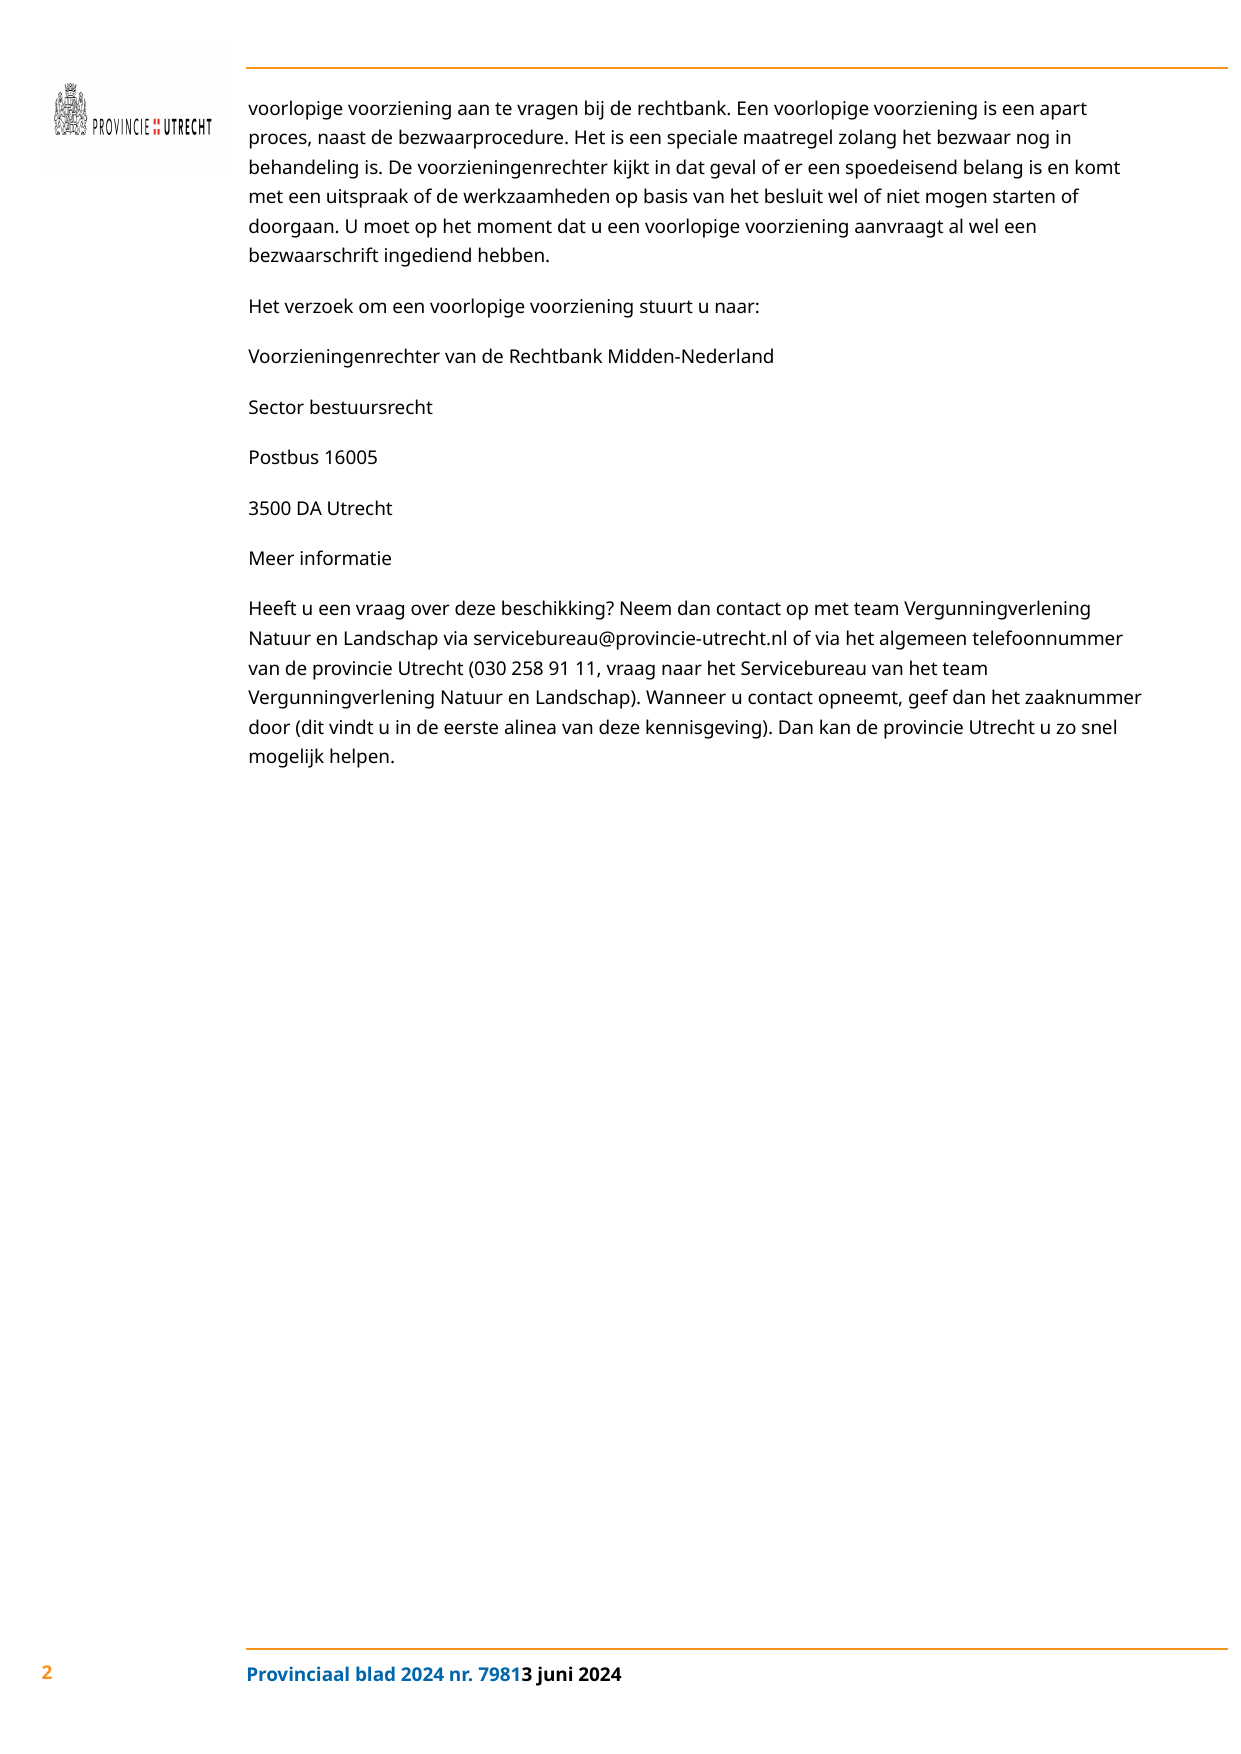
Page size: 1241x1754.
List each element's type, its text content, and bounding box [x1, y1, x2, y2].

text Het verzoek om een voorlopige voorziening stuurt u naar: [248, 293, 1152, 319]
picture [41, 47, 231, 172]
text 3500 DA Utrecht [248, 495, 1152, 521]
text Heeft u een vraag over deze beschikking? Neem dan contact op met team Vergunningverlening Natuur en Landschap via servicebureau@provincie-utrecht.nl of via het algemeen telefoonnummer van de provincie Utrecht (030 258 91 11, vraag naar het Servicebureau van het team Vergunningverlening Natuur en Landschap). Wanneer u contact opneemt, geef dan het zaaknummer door (dit vindt u in de eerste alinea van deze kennisgeving). Dan kan de provincie Utrecht u zo snel mogelijk helpen. [248, 596, 1152, 769]
text Postbus 16005 [248, 444, 1152, 470]
text voorlopige voorziening aan te vragen bij de rechtbank. Een voorlopige voorziening is een apart proces, naast de bezwaarprocedure. Het is een speciale maatregel zolang het bezwaar nog in behandeling is. De voorzieningenrechter kijkt in dat geval of er een spoedeisend belang is en komt met een uitspraak of de werkzaamheden op basis van het besluit wel of niet mogen starten of doorgaan. U moet op het moment dat u een voorlopige voorziening aanvraagt al wel een bezwaarschrift ingediend hebben. [248, 95, 1152, 268]
text Sector bestuursrecht [248, 394, 1152, 420]
text Voorzieningenrechter van de Rechtbank Midden-Nederland [248, 343, 1152, 369]
text Meer informatie [248, 545, 1152, 571]
